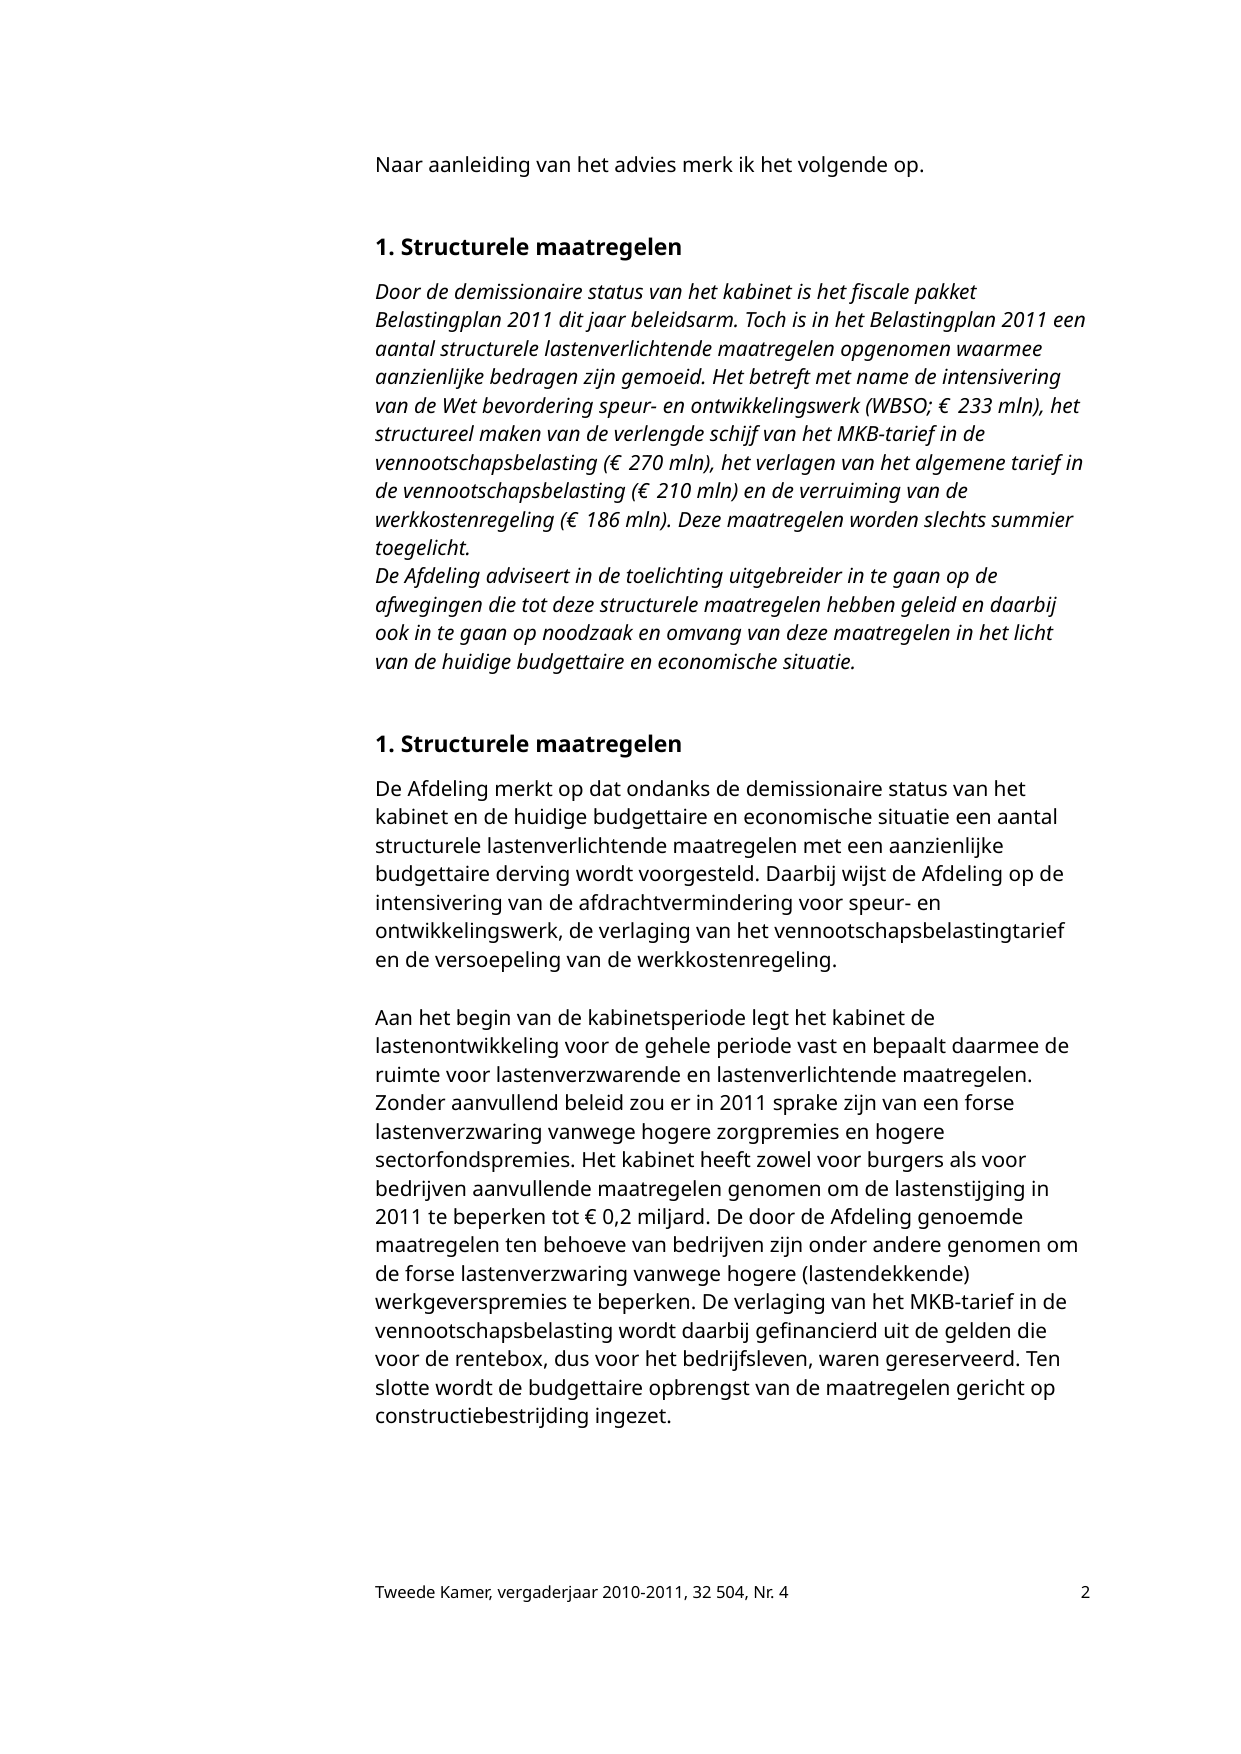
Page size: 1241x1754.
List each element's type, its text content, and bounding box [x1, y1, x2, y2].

text Aan het begin van de kabinetsperiode legt het kabinet de lastenontwikkeling voor de gehele periode vast en bepaalt daarmee de ruimte voor lastenverzwarende en lastenverlichtende maatregelen. Zonder aanvullend beleid zou er in 2011 sprake zijn van een forse lastenverzwaring vanwege hogere zorgpremies en hogere sectorfondspremies. Het kabinet heeft zowel voor burgers als voor bedrijven aanvullende maatregelen genomen om de lastenstijging in 2011 te beperken tot € 0,2 miljard. De door de Afdeling genoemde maatregelen ten behoeve van bedrijven zijn onder andere genomen om de forse lastenverzwaring vanwege hogere (lastendekkende) werkgeverspremies te beperken. De verlaging van het MKB-tarief in de vennootschapsbelasting wordt daarbij gefinancierd uit de gelden die voor de rentebox, dus voor het bedrijfsleven, waren gereserveerd. Ten slotte wordt de budgettaire opbrengst van de maatregelen gericht op constructiebestrijding ingezet. [375, 1003, 1090, 1430]
text De Afdeling adviseert in de toelichting uitgebreider in te gaan op de afwegingen die tot deze structurele maatregelen hebben geleid en daarbij ook in te gaan op noodzaak en omvang van deze maatregelen in het licht van de huidige budgettaire en economische situatie. [375, 562, 1090, 675]
subtitle 1. Structurele maatregelen [375, 728, 1090, 759]
subtitle 1. Structurele maatregelen [375, 231, 1090, 262]
text Naar aanleiding van het advies merk ik het volgende op. [375, 150, 1090, 178]
text De Afdeling merkt op dat ondanks de demissionaire status van het kabinet en de huidige budgettaire en economische situatie een aantal structurele lastenverlichtende maatregelen met een aanzienlijke budgettaire derving wordt voorgesteld. Daarbij wijst de Afdeling op de intensivering van de afdrachtvermindering voor speur- en ontwikkelingswerk, de verlaging van het vennootschapsbelastingtarief en de versoepeling van de werkkostenregeling. [375, 774, 1090, 973]
text Door de demissionaire status van het kabinet is het fiscale pakket Belastingplan 2011 dit jaar beleidsarm. Toch is in het Belastingplan 2011 een aantal structurele lastenverlichtende maatregelen opgenomen waarmee aanzienlijke bedragen zijn gemoeid. Het betreft met name de intensivering van de Wet bevordering speur- en ontwikkelingswerk (WBSO; € 233 mln), het structureel maken van de verlengde schijf van het MKB-tarief in de vennootschapsbelasting (€ 270 mln), het verlagen van het algemene tarief in de vennootschapsbelasting (€ 210 mln) en de verruiming van de werkkostenregeling (€ 186 mln). Deze maatregelen worden slechts summier toegelicht. [375, 277, 1090, 562]
